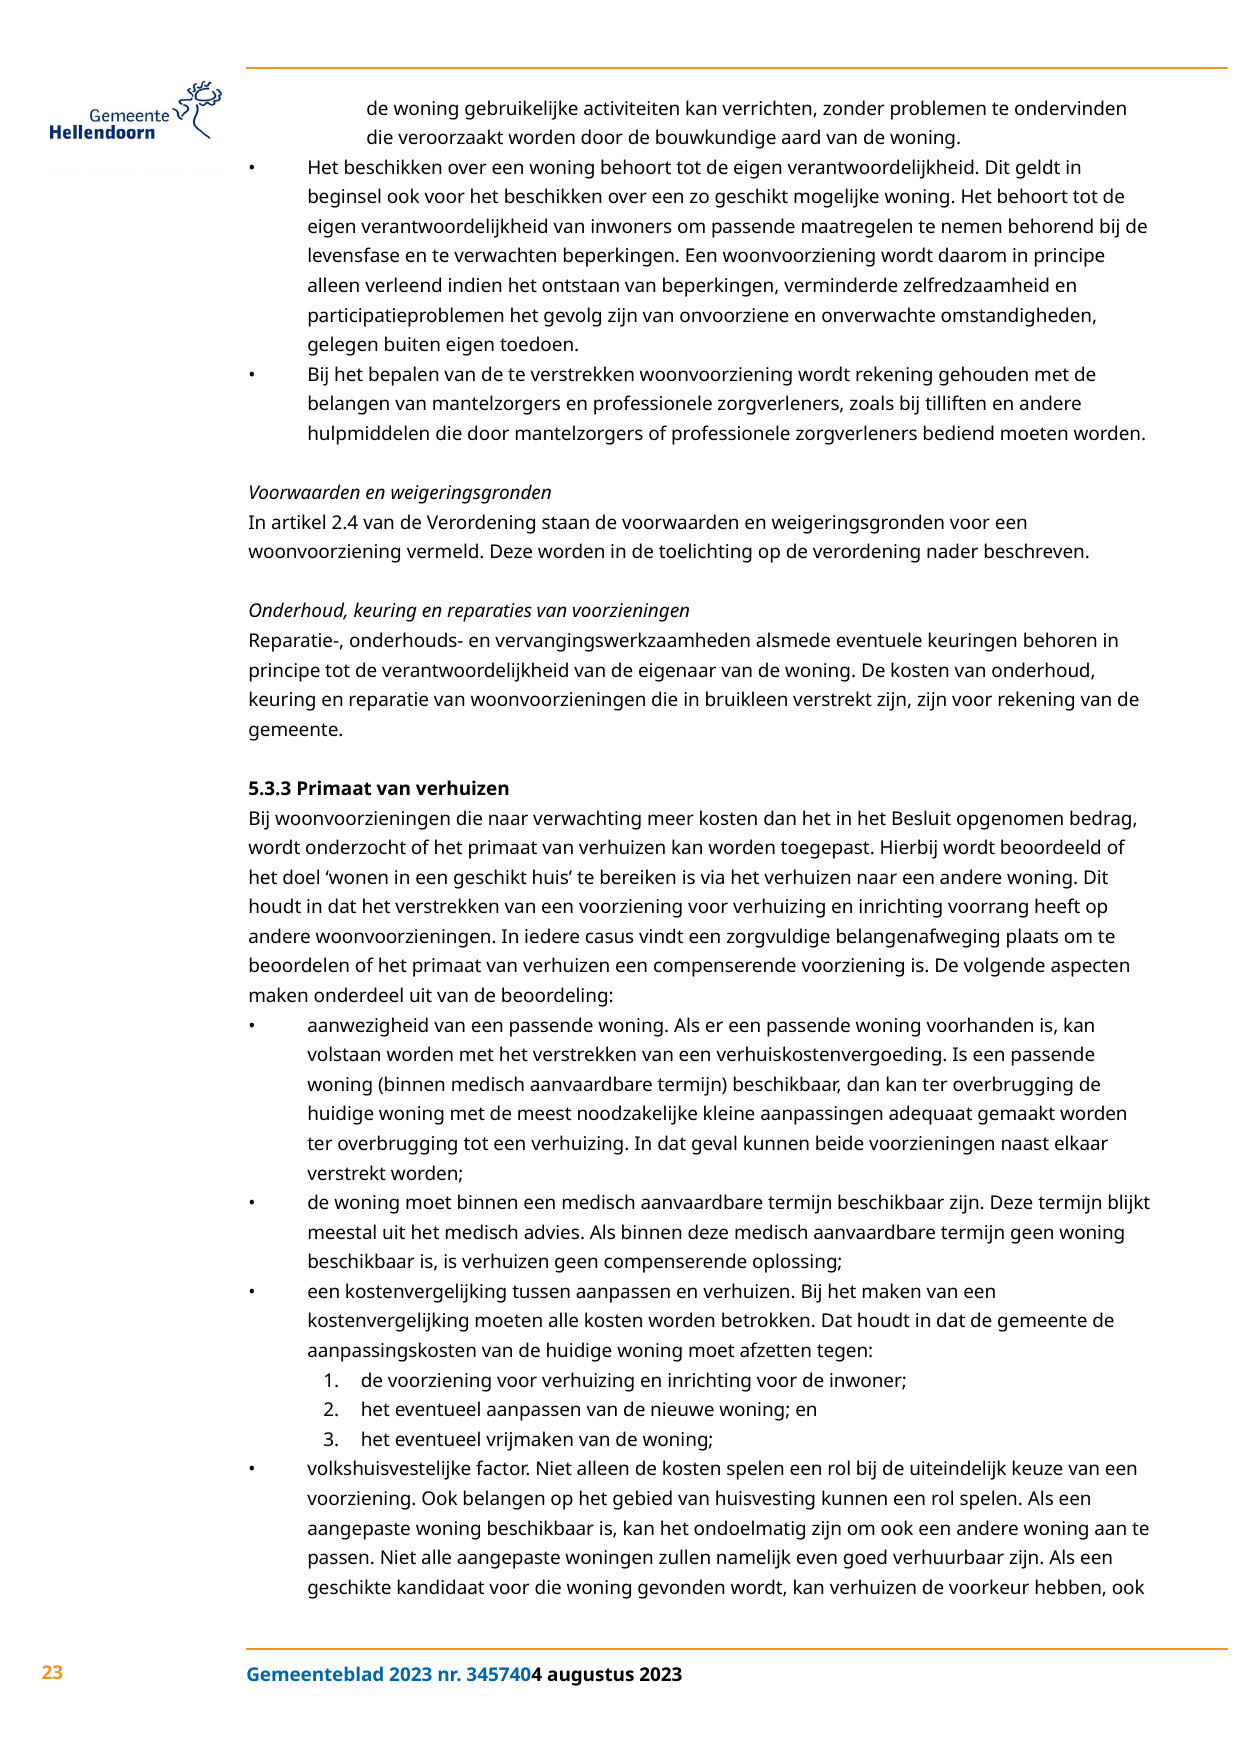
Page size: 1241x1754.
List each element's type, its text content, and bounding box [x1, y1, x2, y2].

text In artikel 2.4 van de Verordening staan de voorwaarden en weigeringsgronden voor een woonvoorziening vermeld. Deze worden in de toelichting op de verordening nader beschreven. [248, 509, 1152, 564]
list de voorziening voor verhuizing en inrichting voor de inwoner; [323, 1367, 1152, 1393]
list het eventueel vrijmaken van de woning; [323, 1426, 1152, 1452]
text Bij woonvoorzieningen die naar verwachting meer kosten dan het in het Besluit opgenomen bedrag, wordt onderzocht of het primaat van verhuizen kan worden toegepast. Hierbij wordt beoordeeld of het doel ‘wonen in een geschikt huis’ te bereiken is via het verhuizen naar een andere woning. Dit houdt in dat het verstrekken van een voorziening voor verhuizing en inrichting voorrang heeft op andere woonvoorzieningen. In iedere casus vindt een zorgvuldige belangenafweging plaats om te beoordelen of het primaat van verhuizen een compenserende voorziening is. De volgende aspecten maken onderdeel uit van de beoordeling: [248, 805, 1152, 1008]
list de woning moet binnen een medisch aanvaardbare termijn beschikbaar zijn. Deze termijn blijkt meestal uit het medisch advies. Als binnen deze medisch aanvaardbare termijn geen woning beschikbaar is, is verhuizen geen compenserende oplossing; [248, 1189, 1152, 1274]
list de woning gebruikelijke activiteiten kan verrichten, zonder problemen te ondervinden die veroorzaakt worden door de bouwkundige aard van de woning. [307, 95, 1152, 150]
list volkshuisvestelijke factor. Niet alleen de kosten spelen een rol bij de uiteindelijk keuze van een voorziening. Ook belangen op het gebied van huisvesting kunnen een rol spelen. Als een aangepaste woning beschikbaar is, kan het ondoelmatig zijn om ook een andere woning aan te passen. Niet alle aangepaste woningen zullen namelijk even goed verhuurbaar zijn. Als een geschikte kandidaat voor die woning gevonden wordt, kan verhuizen de voorkeur hebben, ook [248, 1456, 1152, 1600]
text Reparatie-, onderhouds- en vervangingswerkzaamheden alsmede eventuele keuringen behoren in principe tot de verantwoordelijkheid van de eigenaar van de woning. De kosten van onderhoud, keuring en reparatie van woonvoorzieningen die in bruikleen verstrekt zijn, zijn voor rekening van de gemeente. [248, 627, 1152, 742]
list een kostenvergelijking tussen aanpassen en verhuizen. Bij het maken van een kostenvergelijking moeten alle kosten worden betrokken. Dat houdt in dat de gemeente de aanpassingskosten van de huidige woning moet afzetten tegen: [248, 1278, 1152, 1363]
list Het beschikken over een woning behoort tot de eigen verantwoordelijkheid. Dit geldt in beginsel ook voor het beschikken over een zo geschikt mogelijke woning. Het behoort tot de eigen verantwoordelijkheid van inwoners om passende maatregelen te nemen behorend bij de levensfase en te verwachten beperkingen. Een woonvoorziening wordt daarom in principe alleen verleend indien het ontstaan van beperkingen, verminderde zelfredzaamheid en participatieproblemen het gevolg zijn van onvoorziene en onverwachte omstandigheden, gelegen buiten eigen toedoen. [248, 154, 1152, 357]
list aanwezigheid van een passende woning. Als er een passende woning voorhanden is, kan volstaan worden met het verstrekken van een verhuiskostenvergoeding. Is een passende woning (binnen medisch aanvaardbare termijn) beschikbaar, dan kan ter overbrugging de huidige woning met de meest noodzakelijke kleine aanpassingen adequaat gemaakt worden ter overbrugging tot een verhuizing. In dat geval kunnen beide voorzieningen naast elkaar verstrekt worden; [248, 1012, 1152, 1186]
list het eventueel aanpassen van de nieuwe woning; en [323, 1396, 1152, 1422]
text Onderhoud, keuring en reparaties van voorzieningen [248, 598, 1152, 623]
text 5.3.3 Primaat van verhuizen [248, 775, 1152, 801]
text Voorwaarden en weigeringsgronden [248, 479, 1152, 505]
list Bij het bepalen van de te verstrekken woonvoorziening wordt rekening gehouden met de belangen van mantelzorgers en professionele zorgverleners, zoals bij tilliften en andere hulpmiddelen die door mantelzorgers of professionele zorgverleners bediend moeten worden. [248, 361, 1152, 446]
picture [41, 47, 231, 172]
